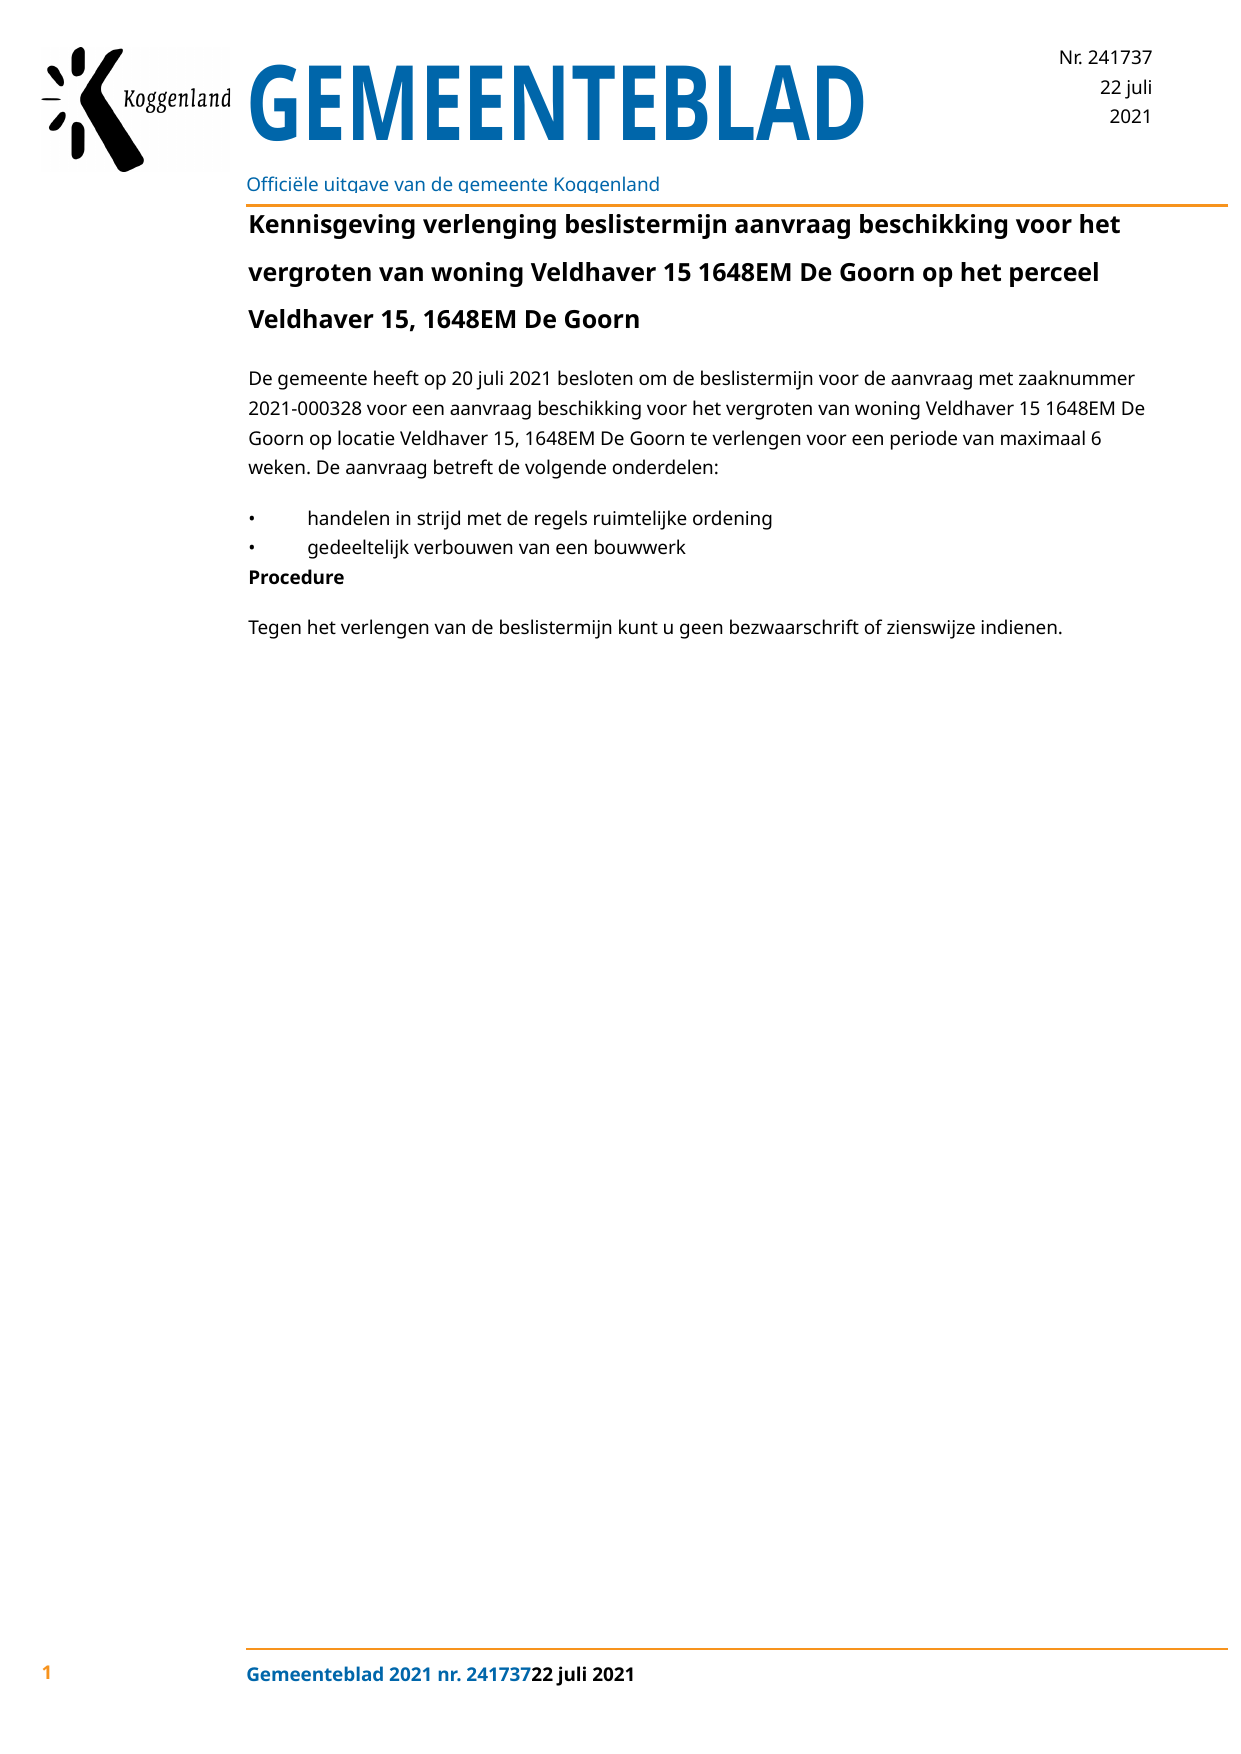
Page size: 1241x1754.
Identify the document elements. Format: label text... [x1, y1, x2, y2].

list handelen in strijd met de regels ruimtelijke ordening [248, 505, 1152, 530]
list gedeeltelijk verbouwen van een bouwwerk [248, 534, 1152, 560]
picture [41, 47, 231, 172]
text Procedure [248, 564, 1152, 589]
text Kennisgeving verlenging beslistermijn aanvraag beschikking voor het vergroten van woning Veldhaver 15 1648EM De Goorn op het perceel Veldhaver 15, 1648EM De Goorn [248, 207, 1152, 336]
text De gemeente heeft op 20 juli 2021 besloten om de beslistermijn voor de aanvraag met zaaknummer 2021-000328 voor een aanvraag beschikking voor het vergroten van woning Veldhaver 15 1648EM De Goorn op locatie Veldhaver 15, 1648EM De Goorn te verlengen voor een periode van maximaal 6 weken. De aanvraag betreft de volgende onderdelen: [248, 366, 1152, 480]
text Tegen het verlengen van de beslistermijn kunt u geen bezwaarschrift of zienswijze indienen. [248, 614, 1152, 640]
